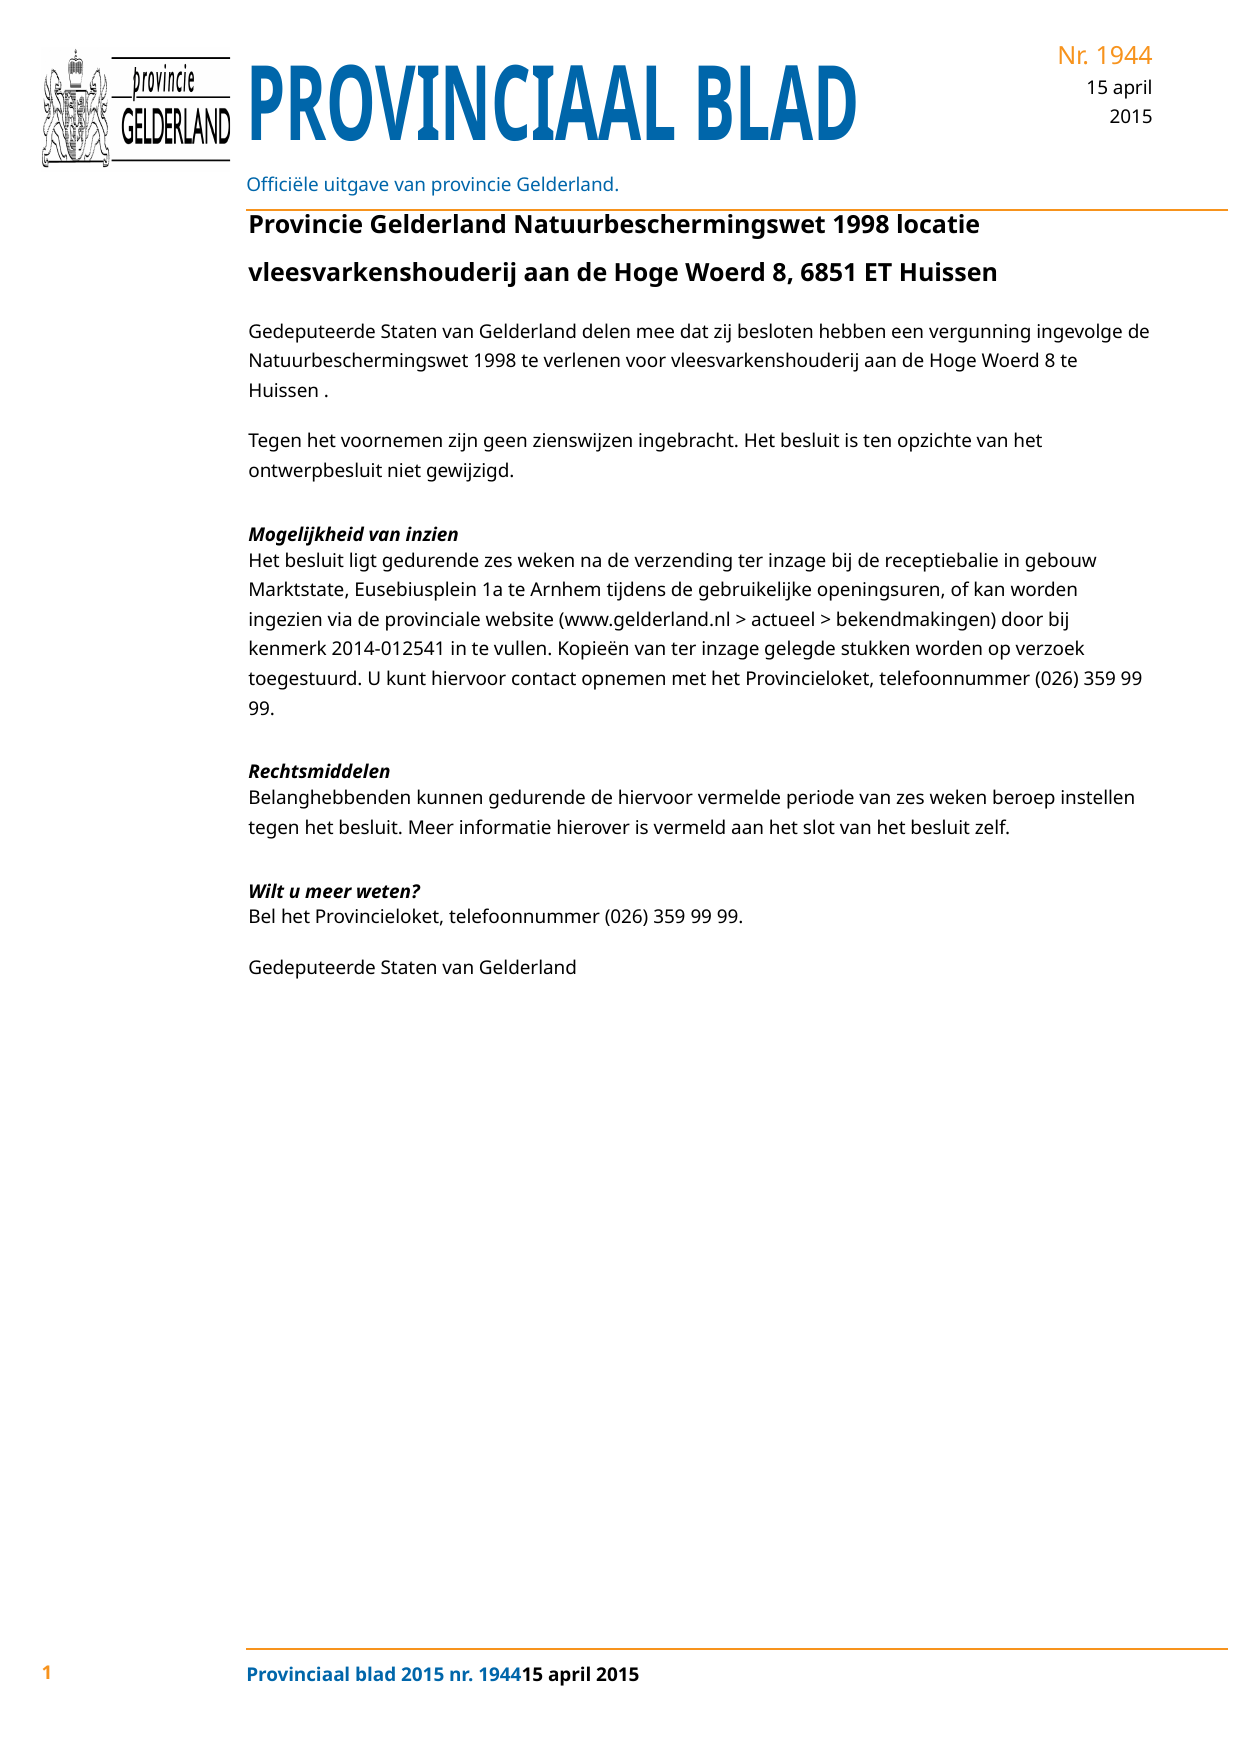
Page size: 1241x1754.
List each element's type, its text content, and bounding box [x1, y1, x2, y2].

text Provincie Gelderland Natuurbeschermingswet 1998 locatie vleesvarkenshouderij aan de Hoge Woerd 8, 6851 ET Huissen [248, 211, 1152, 288]
text Het besluit ligt gedurende zes weken na de verzending ter inzage bij de receptiebalie in gebouw Marktstate, Eusebiusplein 1a te Arnhem tijdens de gebruikelijke openingsuren, of kan worden ingezien via de provinciale website (www.gelderland.nl > actueel > bekendmakingen) door bij kenmerk 2014-012541 in te vullen. Kopieën van ter inzage gelegde stukken worden op verzoek toegestuurd. U kunt hiervoor contact opnemen met het Provincieloket, telefoonnummer (026) 359 99 99. [248, 547, 1152, 720]
text Mogelijkheid van inzien [248, 521, 1152, 547]
picture [41, 47, 231, 172]
text Gedeputeerde Staten van Gelderland delen mee dat zij besloten hebben een vergunning ingevolge de Natuurbeschermingswet 1998 te verlenen voor vleesvarkenshouderij aan de Hoge Woerd 8 te Huissen . [248, 318, 1152, 403]
text Wilt u meer weten? [248, 878, 1152, 904]
text Tegen het voornemen zijn geen zienswijzen ingebracht. Het besluit is ten opzichte van het ontwerpbesluit niet gewijzigd. [248, 427, 1152, 483]
text Bel het Provincieloket, telefoonnummer (026) 359 99 99. [248, 904, 1152, 929]
text Rechtsmiddelen [248, 759, 1152, 784]
text Gedeputeerde Staten van Gelderland [248, 954, 1152, 980]
text Belanghebbenden kunnen gedurende de hiervoor vermelde periode van zes weken beroep instellen tegen het besluit. Meer informatie hierover is vermeld aan het slot van het besluit zelf. [248, 784, 1152, 840]
